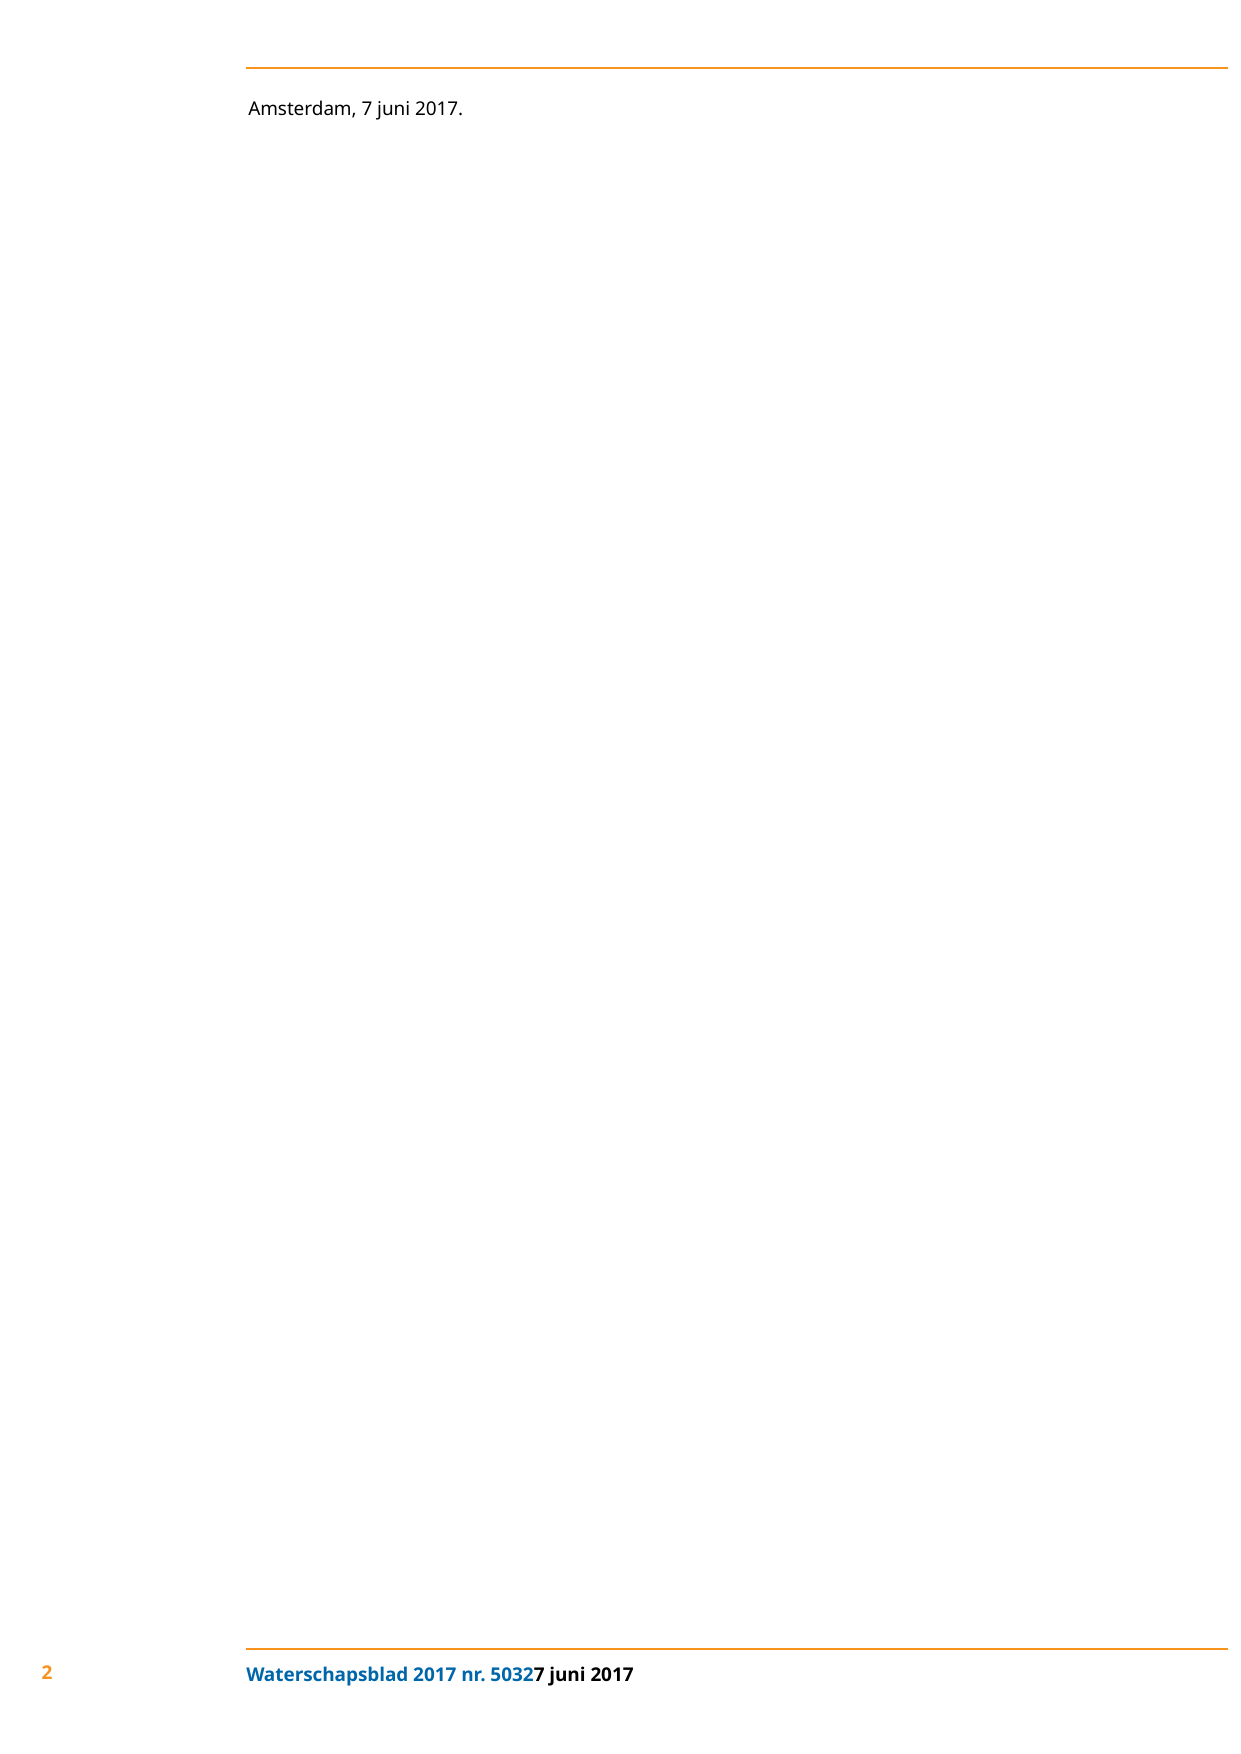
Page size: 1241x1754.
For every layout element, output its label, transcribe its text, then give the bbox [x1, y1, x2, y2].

picture [41, 47, 231, 172]
text Amsterdam, 7 juni 2017. [248, 95, 1152, 121]
